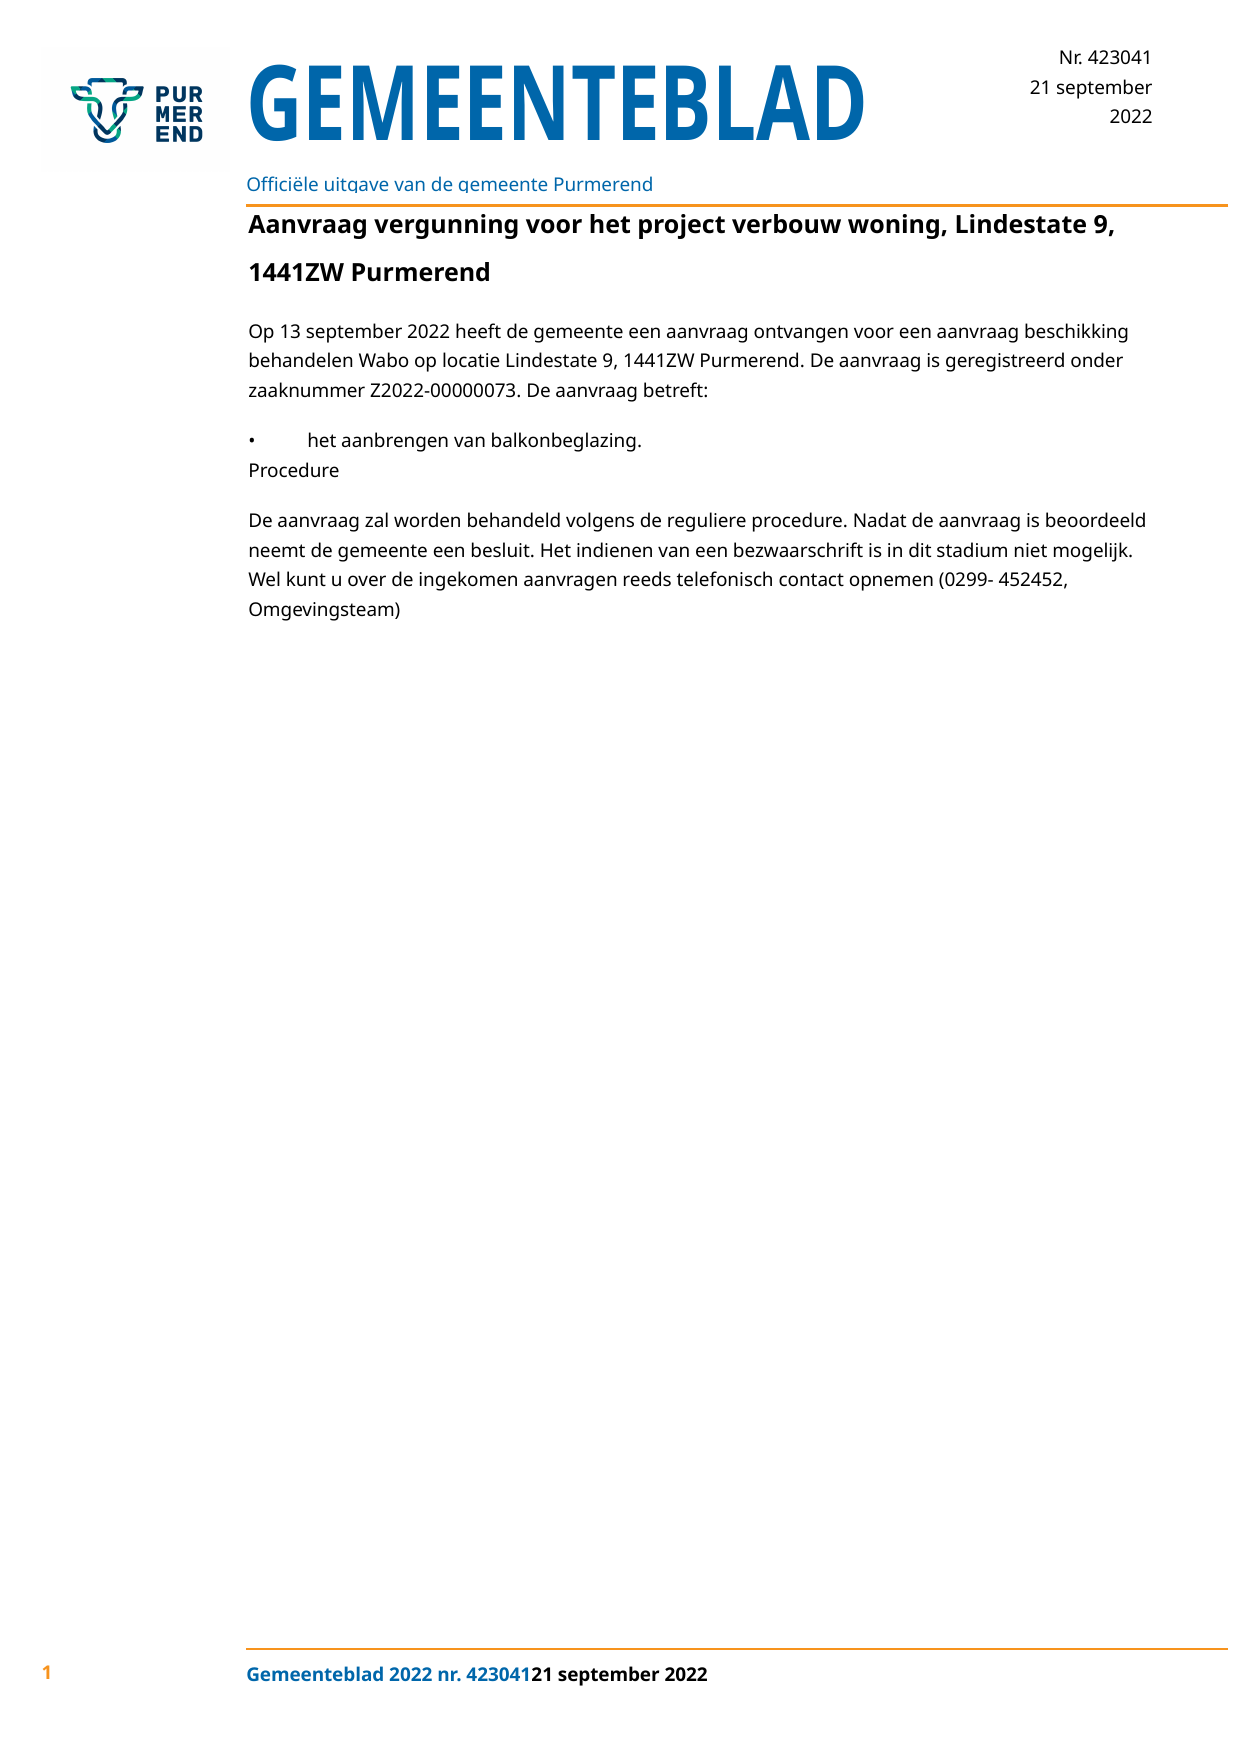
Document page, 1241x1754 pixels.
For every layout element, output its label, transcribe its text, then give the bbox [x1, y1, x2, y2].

text Op 13 september 2022 heeft de gemeente een aanvraag ontvangen voor een aanvraag beschikking behandelen Wabo op locatie Lindestate 9, 1441ZW Purmerend. De aanvraag is geregistreerd onder zaaknummer Z2022-00000073. De aanvraag betreft: [248, 318, 1152, 403]
text De aanvraag zal worden behandeld volgens de reguliere procedure. Nadat de aanvraag is beoordeeld neemt de gemeente een besluit. Het indienen van een bezwaarschrift is in dit stadium niet mogelijk. Wel kunt u over de ingekomen aanvragen reeds telefonisch contact opnemen (0299- 452452, Omgevingsteam) [248, 507, 1152, 622]
picture [41, 47, 231, 172]
text Aanvraag vergunning voor het project verbouw woning, Lindestate 9, 1441ZW Purmerend [248, 207, 1152, 288]
list het aanbrengen van balkonbeglazing. [248, 427, 1152, 453]
text Procedure [248, 457, 1152, 483]
